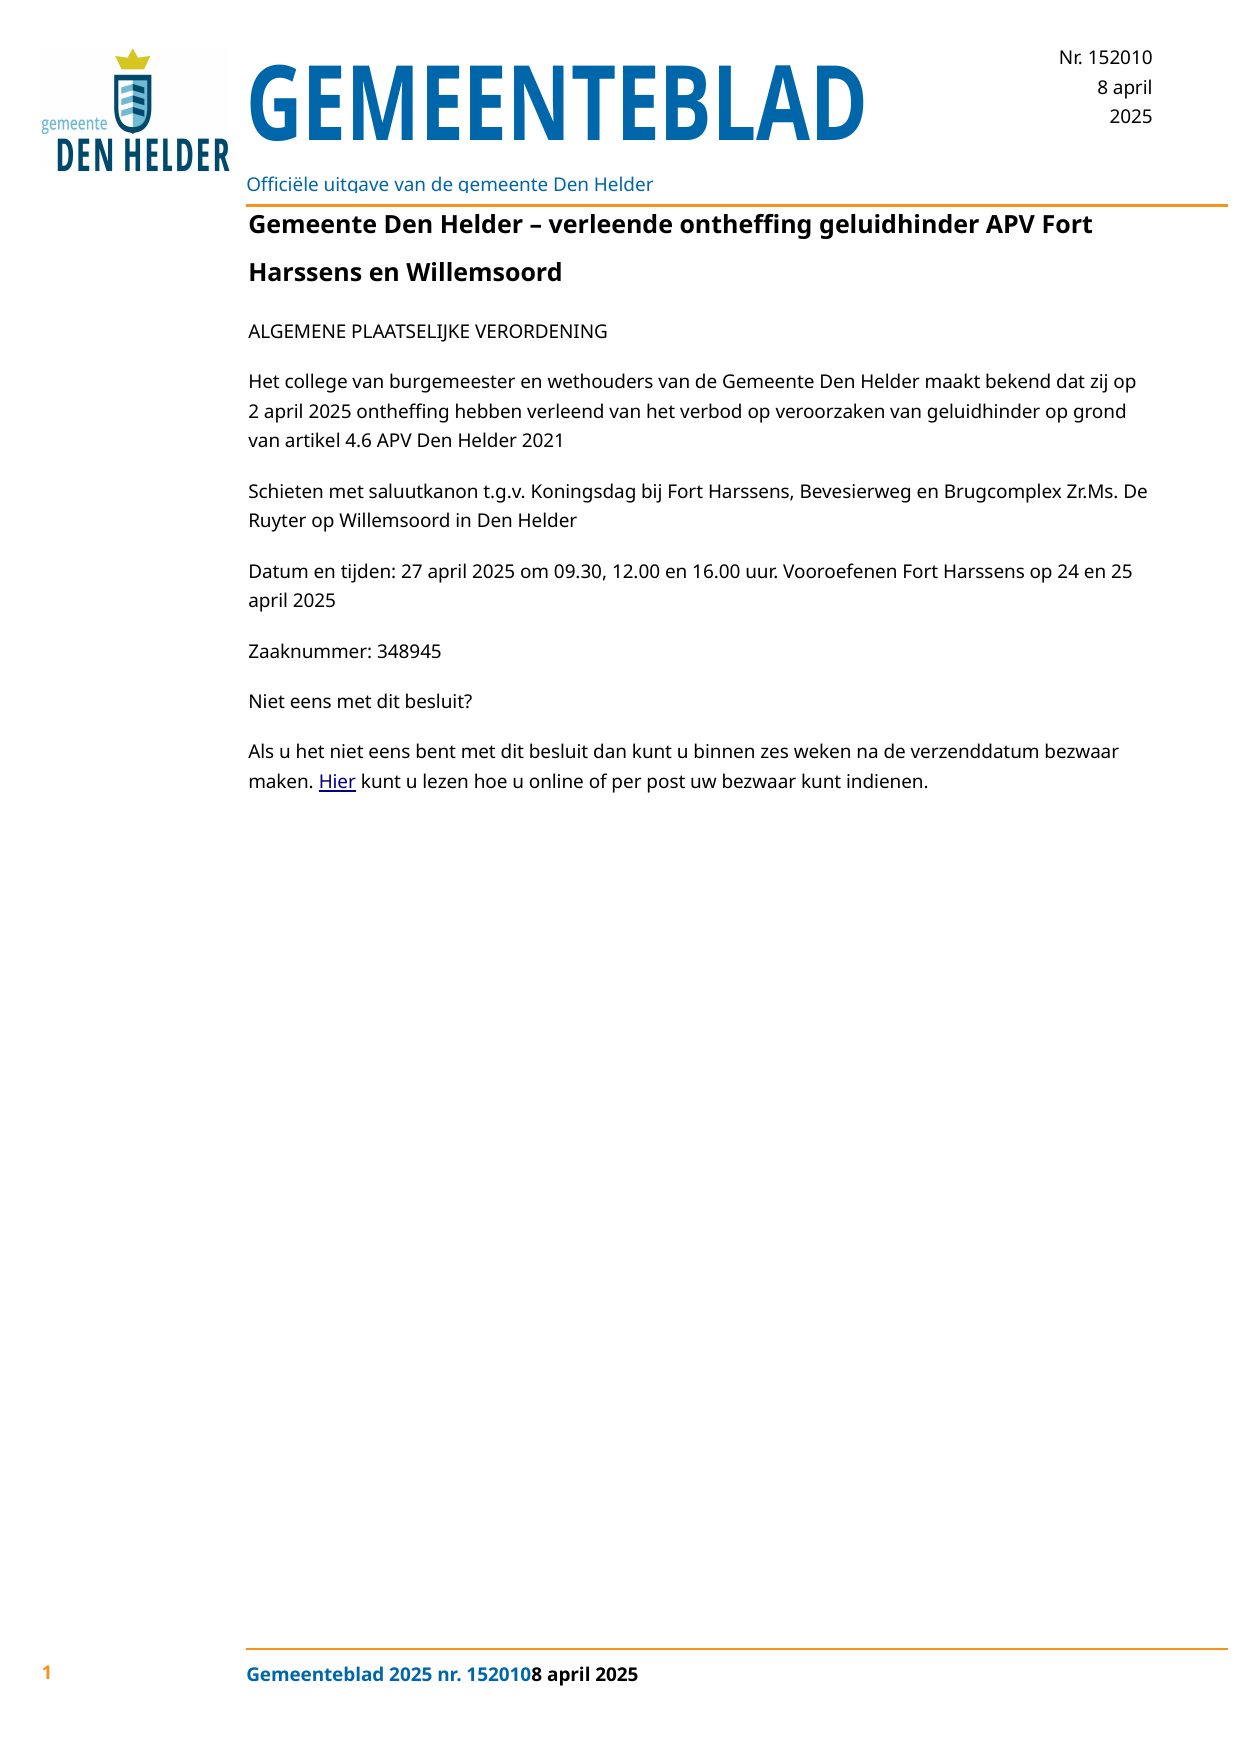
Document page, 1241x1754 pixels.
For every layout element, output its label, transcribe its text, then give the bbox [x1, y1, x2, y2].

text ALGEMENE PLAATSELIJKE VERORDENING [248, 318, 1152, 344]
picture [220, 160, 224, 172]
text Het college van burgemeester en wethouders van de Gemeente Den Helder maakt bekend dat zij op 2 april 2025 ontheffing hebben verleend van het verbod op veroorzaken van geluidhinder op grond van artikel 4.6 APV Den Helder 2021 [248, 368, 1152, 453]
text Datum en tijden: 27 april 2025 om 09.30, 12.00 en 16.00 uur. Vooroefenen Fort Harssens op 24 en 25 april 2025 [248, 558, 1152, 613]
picture [100, 154, 106, 172]
picture [130, 157, 135, 172]
text Als u het niet eens bent met dit besluit dan kunt u binnen zes weken na de verzenddatum bezwaar maken. Hier kunt u lezen hoe u online of per post uw bezwaar kunt indienen. [248, 739, 1152, 794]
picture [63, 144, 68, 165]
text Schieten met saluutkanon t.g.v. Koningsdag bij Fort Harssens, Bevesierweg en Brugcomplex Zr.Ms. De Ruyter op Willemsoord in Den Helder [248, 478, 1152, 533]
text Zaaknummer: 348945 [248, 638, 1152, 664]
picture [182, 144, 187, 165]
text Niet eens met dit besluit? [248, 688, 1152, 714]
picture [41, 47, 231, 172]
text Gemeente Den Helder – verleende ontheffing geluidhinder APV Fort Harssens en Willemsoord [248, 207, 1152, 288]
